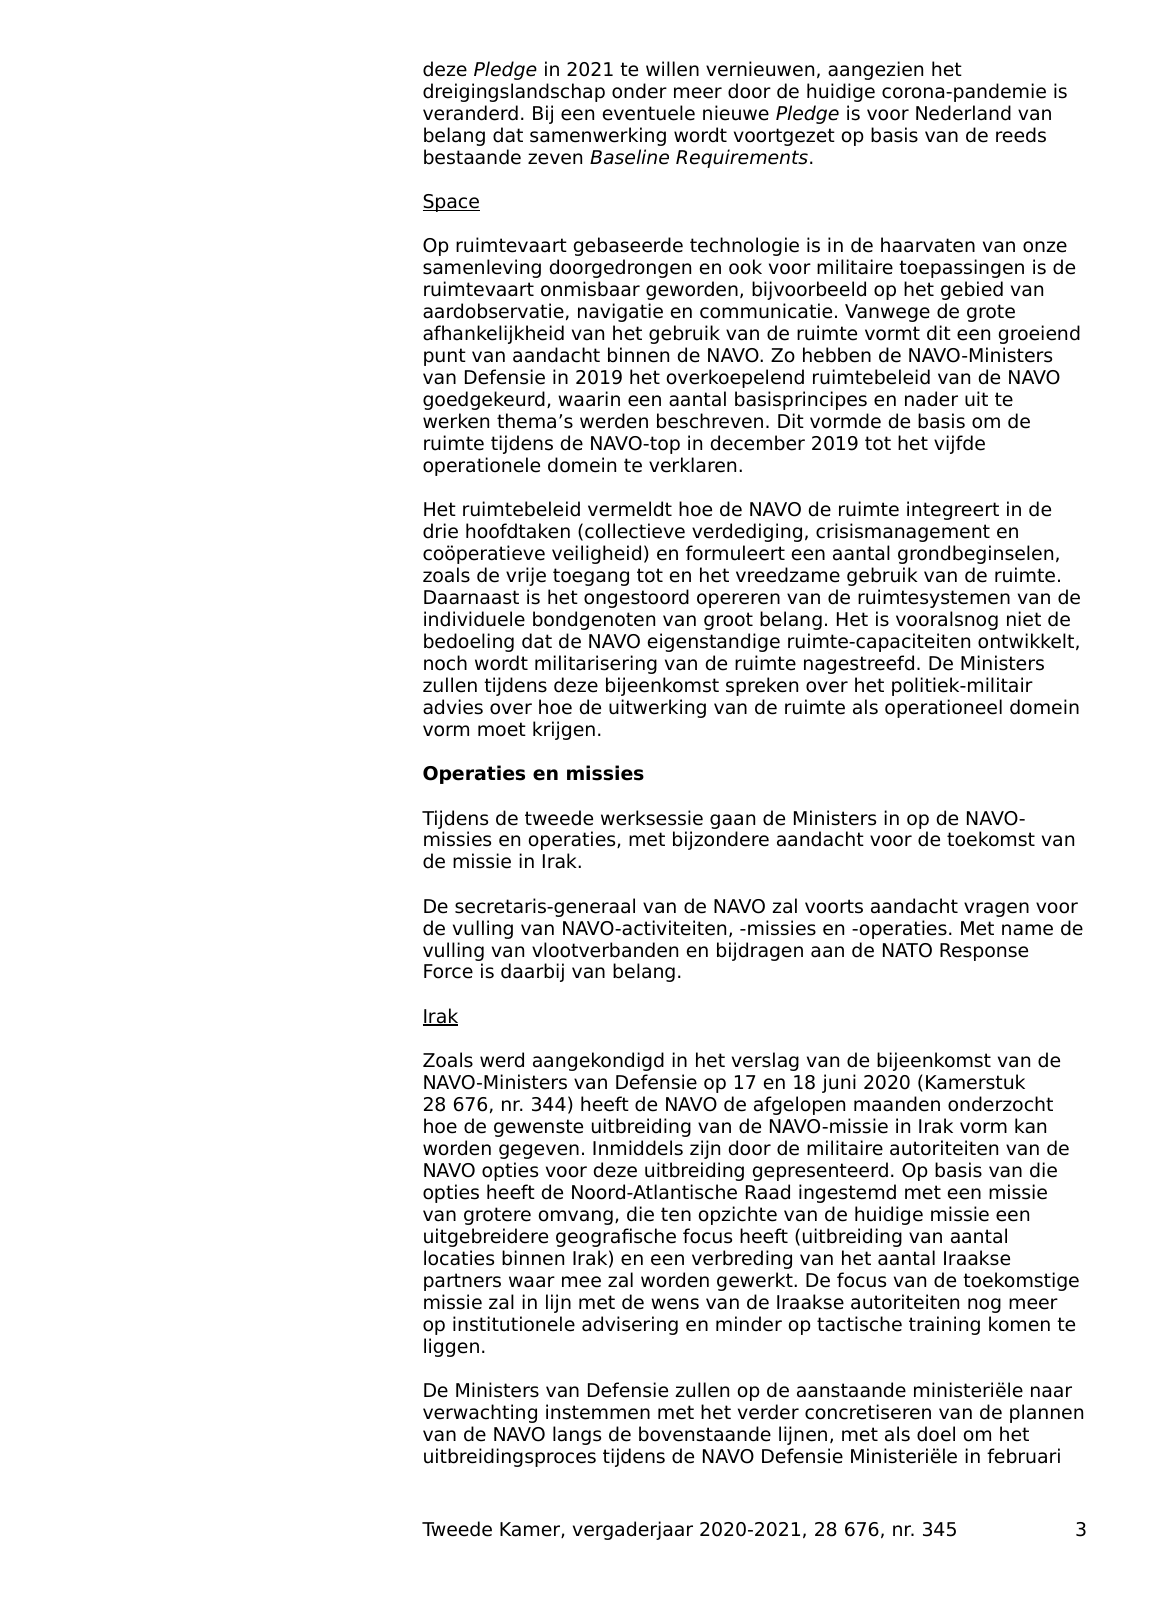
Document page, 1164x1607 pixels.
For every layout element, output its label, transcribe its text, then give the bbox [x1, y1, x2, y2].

text Op ruimtevaart gebaseerde technologie is in de haarvaten van onze samenleving doorgedrongen en ook voor militaire toepassingen is de ruimtevaart onmisbaar geworden, bijvoorbeeld op het gebied van aardobservatie, navigatie en communicatie. Vanwege de grote afhankelijkheid van het gebruik van de ruimte vormt dit een groeiend punt van aandacht binnen de NAVO. Zo hebben de NAVO-Ministers van Defensie in 2019 het overkoepelend ruimtebeleid van de NAVO goedgekeurd, waarin een aantal basisprincipes en nader uit te werken thema’s werden beschreven. Dit vormde de basis om de ruimte tijdens de NAVO-top in december 2019 tot het vijfde operationele domein te verklaren. [422, 235, 1087, 477]
subtitle Operaties en missies [422, 763, 1087, 785]
subtitle Space [422, 191, 1087, 213]
subtitle Irak [422, 1006, 1087, 1028]
text Het ruimtebeleid vermeldt hoe de NAVO de ruimte integreert in de drie hoofdtaken (collectieve verdediging, crisismanagement en coöperatieve veiligheid) en formuleert een aantal grondbeginselen, zoals de vrije toegang tot en het vreedzame gebruik van de ruimte. Daarnaast is het ongestoord opereren van de ruimtesystemen van de individuele bondgenoten van groot belang. Het is vooralsnog niet de bedoeling dat de NAVO eigenstandige ruimte-capaciteiten ontwikkelt, noch wordt militarisering van de ruimte nagestreefd. De Ministers zullen tijdens deze bijeenkomst spreken over het politiek-militair advies over hoe de uitwerking van de ruimte als operationeel domein vorm moet krijgen. [422, 499, 1087, 741]
text De secretaris-generaal van de NAVO zal voorts aandacht vragen voor de vulling van NAVO-activiteiten, -missies en -operaties. Met name de vulling van vlootverbanden en bijdragen aan de NATO Response Force is daarbij van belang. [422, 896, 1087, 983]
text Tijdens de tweede werksessie gaan de Ministers in op de NAVO-missies en operaties, met bijzondere aandacht voor de toekomst van de missie in Irak. [422, 807, 1087, 873]
text De Ministers van Defensie zullen op de aanstaande ministeriële naar verwachting instemmen met het verder concretiseren van de plannen van de NAVO langs de bovenstaande lijnen, met als doel om het uitbreidingsproces tijdens de NAVO Defensie Ministeriële in februari [422, 1380, 1087, 1468]
text Zoals werd aangekondigd in het verslag van de bijeenkomst van de NAVO-Ministers van Defensie op 17 en 18 juni 2020 (Kamerstuk 28 676, nr. 344) heeft de NAVO de afgelopen maanden onderzocht hoe de gewenste uitbreiding van de NAVO-missie in Irak vorm kan worden gegeven. Inmiddels zijn door de militaire autoriteiten van de NAVO opties voor deze uitbreiding gepresenteerd. Op basis van die opties heeft de Noord-Atlantische Raad ingestemd met een missie van grotere omvang, die ten opzichte van de huidige missie een uitgebreidere geografische focus heeft (uitbreiding van aantal locaties binnen Irak) en een verbreding van het aantal Iraakse partners waar mee zal worden gewerkt. De focus van de toekomstige missie zal in lijn met de wens van de Iraakse autoriteiten nog meer op institutionele advisering en minder op tactische training komen te liggen. [422, 1050, 1087, 1357]
text deze Pledge in 2021 te willen vernieuwen, aangezien het dreigingslandschap onder meer door de huidige corona-pandemie is veranderd. Bij een eventuele nieuwe Pledge is voor Nederland van belang dat samenwerking wordt voortgezet op basis van de reeds bestaande zeven Baseline Requirements. [422, 59, 1087, 169]
